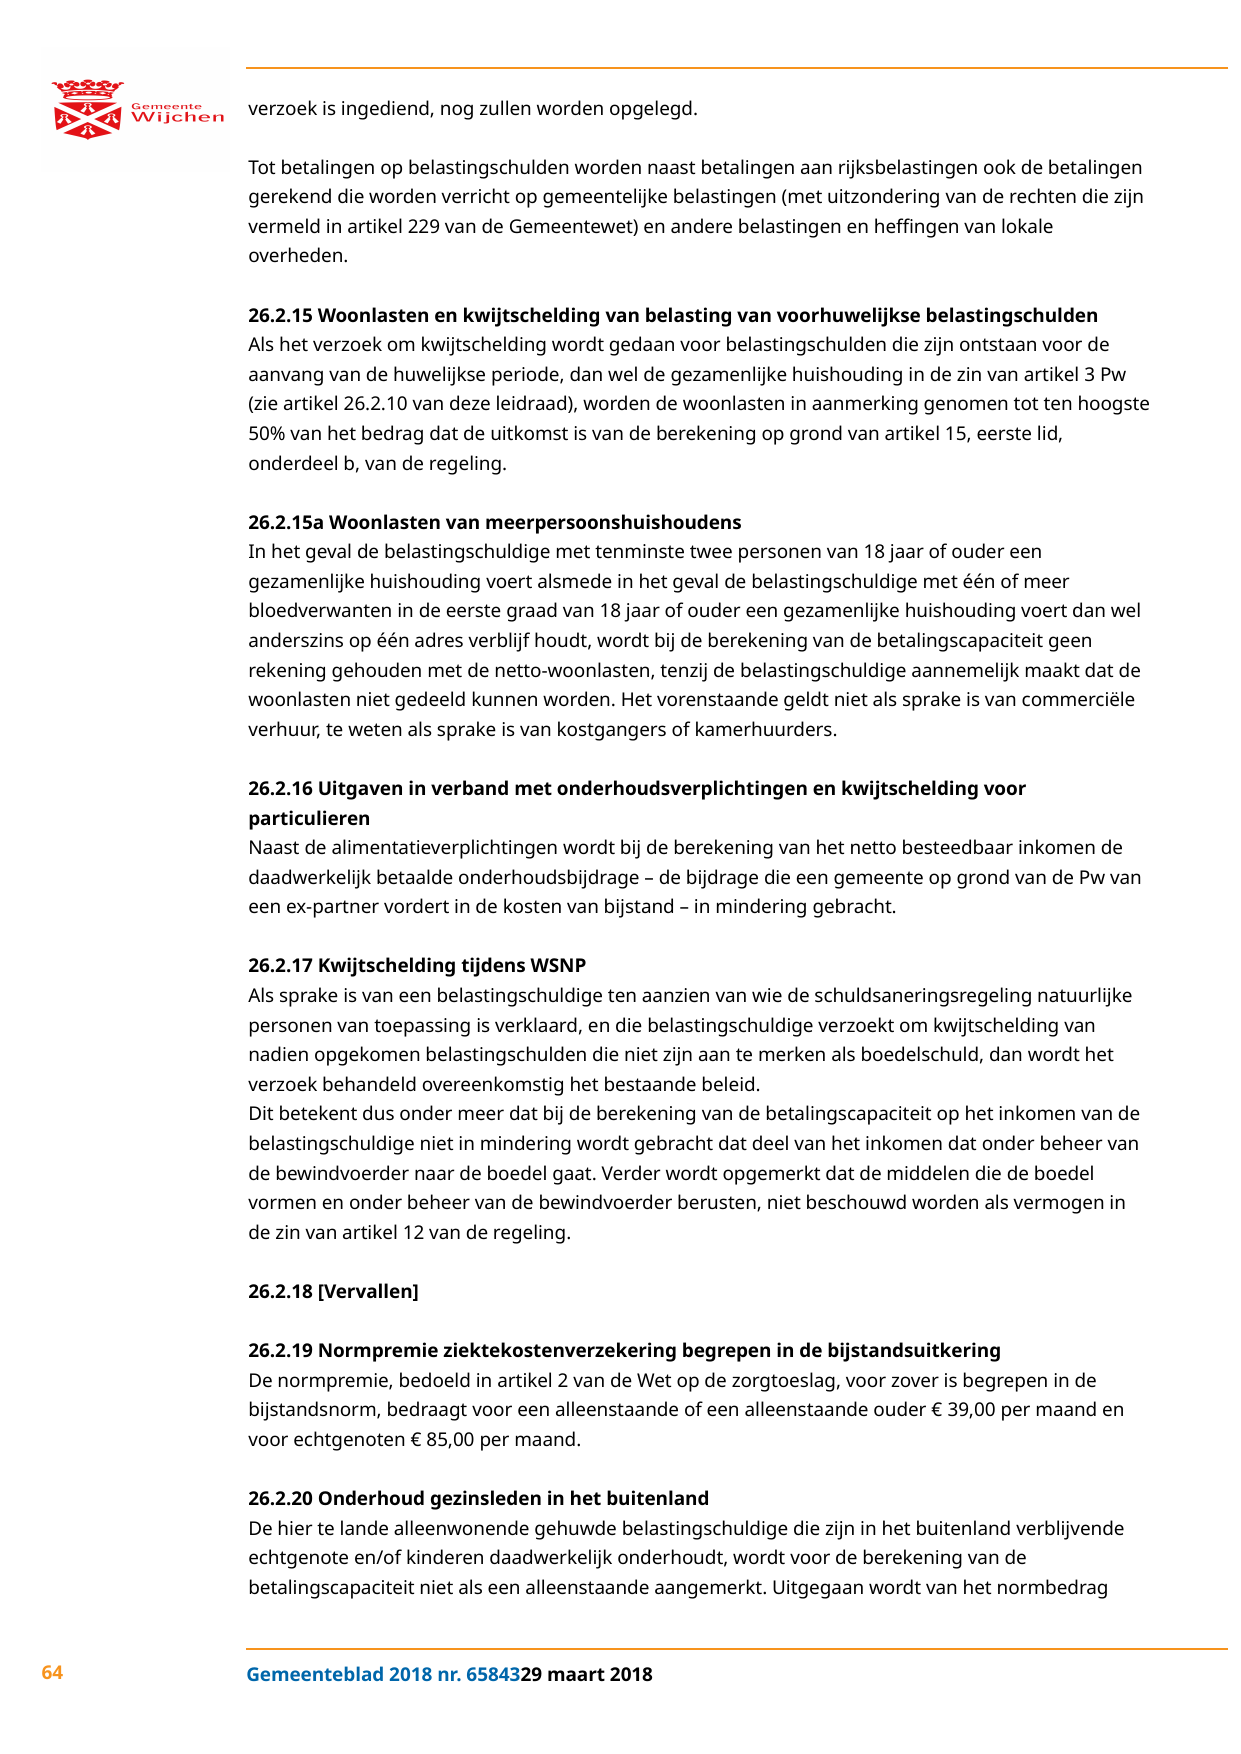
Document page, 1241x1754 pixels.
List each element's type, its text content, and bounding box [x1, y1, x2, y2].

text 26.2.17 Kwijtschelding tijdens WSNP [248, 953, 1152, 978]
text 26.2.20 Onderhoud gezinsleden in het buitenland [248, 1485, 1152, 1511]
text verzoek is ingediend, nog zullen worden opgelegd. [248, 95, 1152, 121]
text Als het verzoek om kwijtschelding wordt gedaan voor belastingschulden die zijn ontstaan voor de aanvang van de huwelijkse periode, dan wel de gezamenlijke huishouding in de zin van artikel 3 Pw (zie artikel 26.2.10 van deze leidraad), worden de woonlasten in aanmerking genomen tot ten hoogste 50% van het bedrag dat de uitkomst is van de berekening op grond van artikel 15, eerste lid, onderdeel b, van de regeling. [248, 331, 1152, 476]
text 26.2.16 Uitgaven in verband met onderhoudsverplichtingen en kwijtschelding voor particulieren [248, 775, 1152, 831]
text De normpremie, bedoeld in artikel 2 van de Wet op de zorgtoeslag, voor zover is begrepen in de bijstandsnorm, bedraagt voor een alleenstaande of een alleenstaande ouder € 39,00 per maand en voor echtgenoten € 85,00 per maand. [248, 1367, 1152, 1452]
text De hier te lande alleenwonende gehuwde belastingschuldige die zijn in het buitenland verblijvende echtgenote en/of kinderen daadwerkelijk onderhoudt, wordt voor de berekening van de betalingscapaciteit niet als een alleenstaande aangemerkt. Uitgegaan wordt van het normbedrag [248, 1515, 1152, 1600]
text In het geval de belastingschuldige met tenminste twee personen van 18 jaar of ouder een gezamenlijke huishouding voert alsmede in het geval de belastingschuldige met één of meer bloedverwanten in de eerste graad van 18 jaar of ouder een gezamenlijke huishouding voert dan wel anderszins op één adres verblijf houdt, wordt bij de berekening van de betalingscapaciteit geen rekening gehouden met de netto-woonlasten, tenzij de belastingschuldige aannemelijk maakt dat de woonlasten niet gedeeld kunnen worden. Het vorenstaande geldt niet als sprake is van commerciële verhuur, te weten als sprake is van kostgangers of kamerhuurders. [248, 538, 1152, 742]
text Tot betalingen op belastingschulden worden naast betalingen aan rijksbelastingen ook de betalingen gerekend die worden verricht op gemeentelijke belastingen (met uitzondering van de rechten die zijn vermeld in artikel 229 van de Gemeentewet) en andere belastingen en heffingen van lokale overheden. [248, 154, 1152, 268]
text Als sprake is van een belastingschuldige ten aanzien van wie de schuldsaneringsregeling natuurlijke personen van toepassing is verklaard, en die belastingschuldige verzoekt om kwijtschelding van nadien opgekomen belastingschulden die niet zijn aan te merken als boedelschuld, dan wordt het verzoek behandeld overeenkomstig het bestaande beleid. [248, 982, 1152, 1097]
picture [41, 47, 231, 172]
text Naast de alimentatieverplichtingen wordt bij de berekening van het netto besteedbaar inkomen de daadwerkelijk betaalde onderhoudsbijdrage – de bijdrage die een gemeente op grond van de Pw van een ex-partner vordert in de kosten van bijstand – in mindering gebracht. [248, 834, 1152, 919]
text 26.2.15a Woonlasten van meerpersoonshuishoudens [248, 509, 1152, 535]
text Dit betekent dus onder meer dat bij de berekening van de betalingscapaciteit op het inkomen van de belastingschuldige niet in mindering wordt gebracht dat deel van het inkomen dat onder beheer van de bewindvoerder naar de boedel gaat. Verder wordt opgemerkt dat de middelen die de boedel vormen en onder beheer van de bewindvoerder berusten, niet beschouwd worden als vermogen in de zin van artikel 12 van de regeling. [248, 1101, 1152, 1245]
text 26.2.15 Woonlasten en kwijtschelding van belasting van voorhuwelijkse belastingschulden [248, 302, 1152, 328]
text 26.2.19 Normpremie ziektekostenverzekering begrepen in de bijstandsuitkering [248, 1337, 1152, 1363]
text 26.2.18 [Vervallen] [248, 1278, 1152, 1304]
